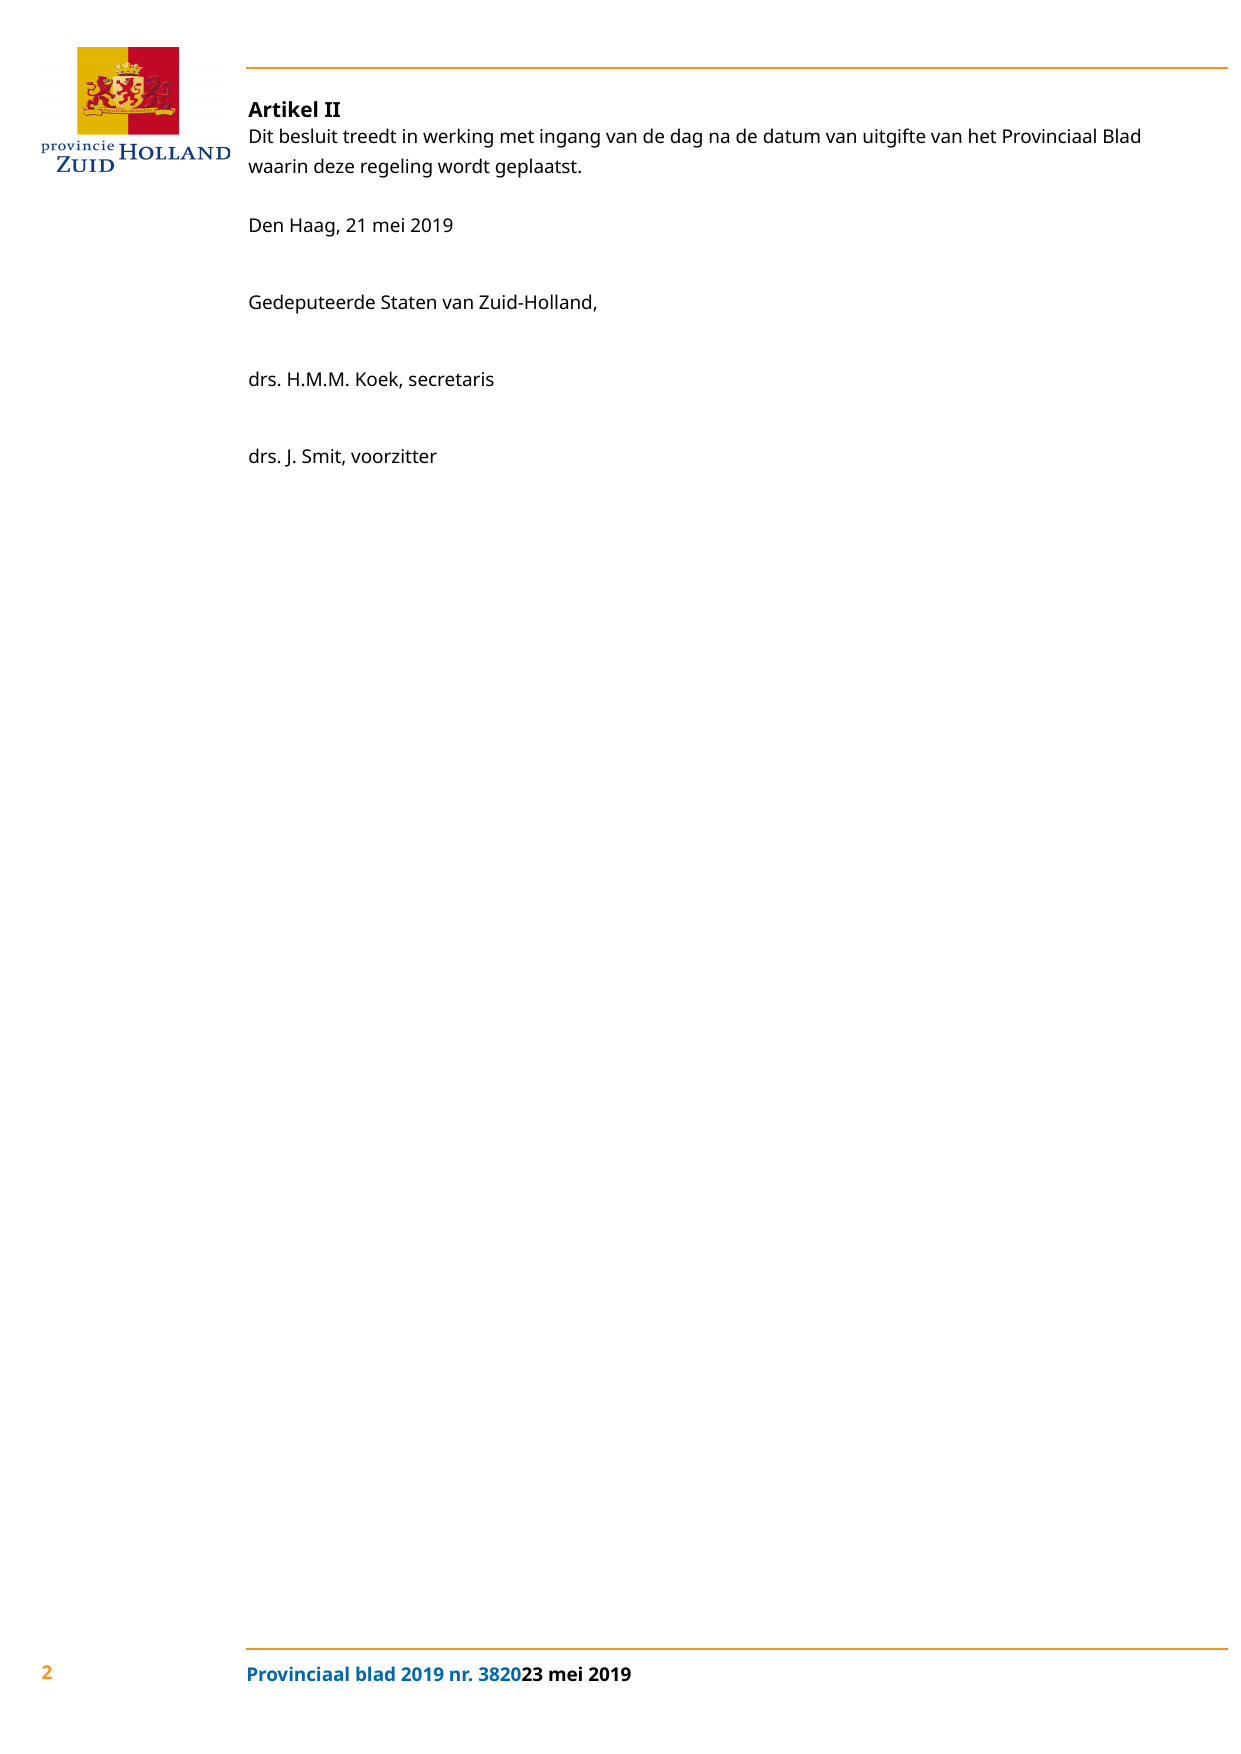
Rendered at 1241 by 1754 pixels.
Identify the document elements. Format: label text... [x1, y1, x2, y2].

text Den Haag, 21 mei 2019 [248, 212, 1152, 238]
picture [41, 47, 231, 172]
text drs. J. Smit, voorzitter [248, 443, 1152, 469]
text drs. H.M.M. Koek, secretaris [248, 366, 1152, 392]
text Dit besluit treedt in werking met ingang van de dag na de datum van uitgifte van het Provinciaal Blad waarin deze regeling wordt geplaatst. [248, 123, 1152, 178]
text Artikel II [248, 95, 1152, 123]
text Gedeputeerde Staten van Zuid-Holland, [248, 289, 1152, 315]
